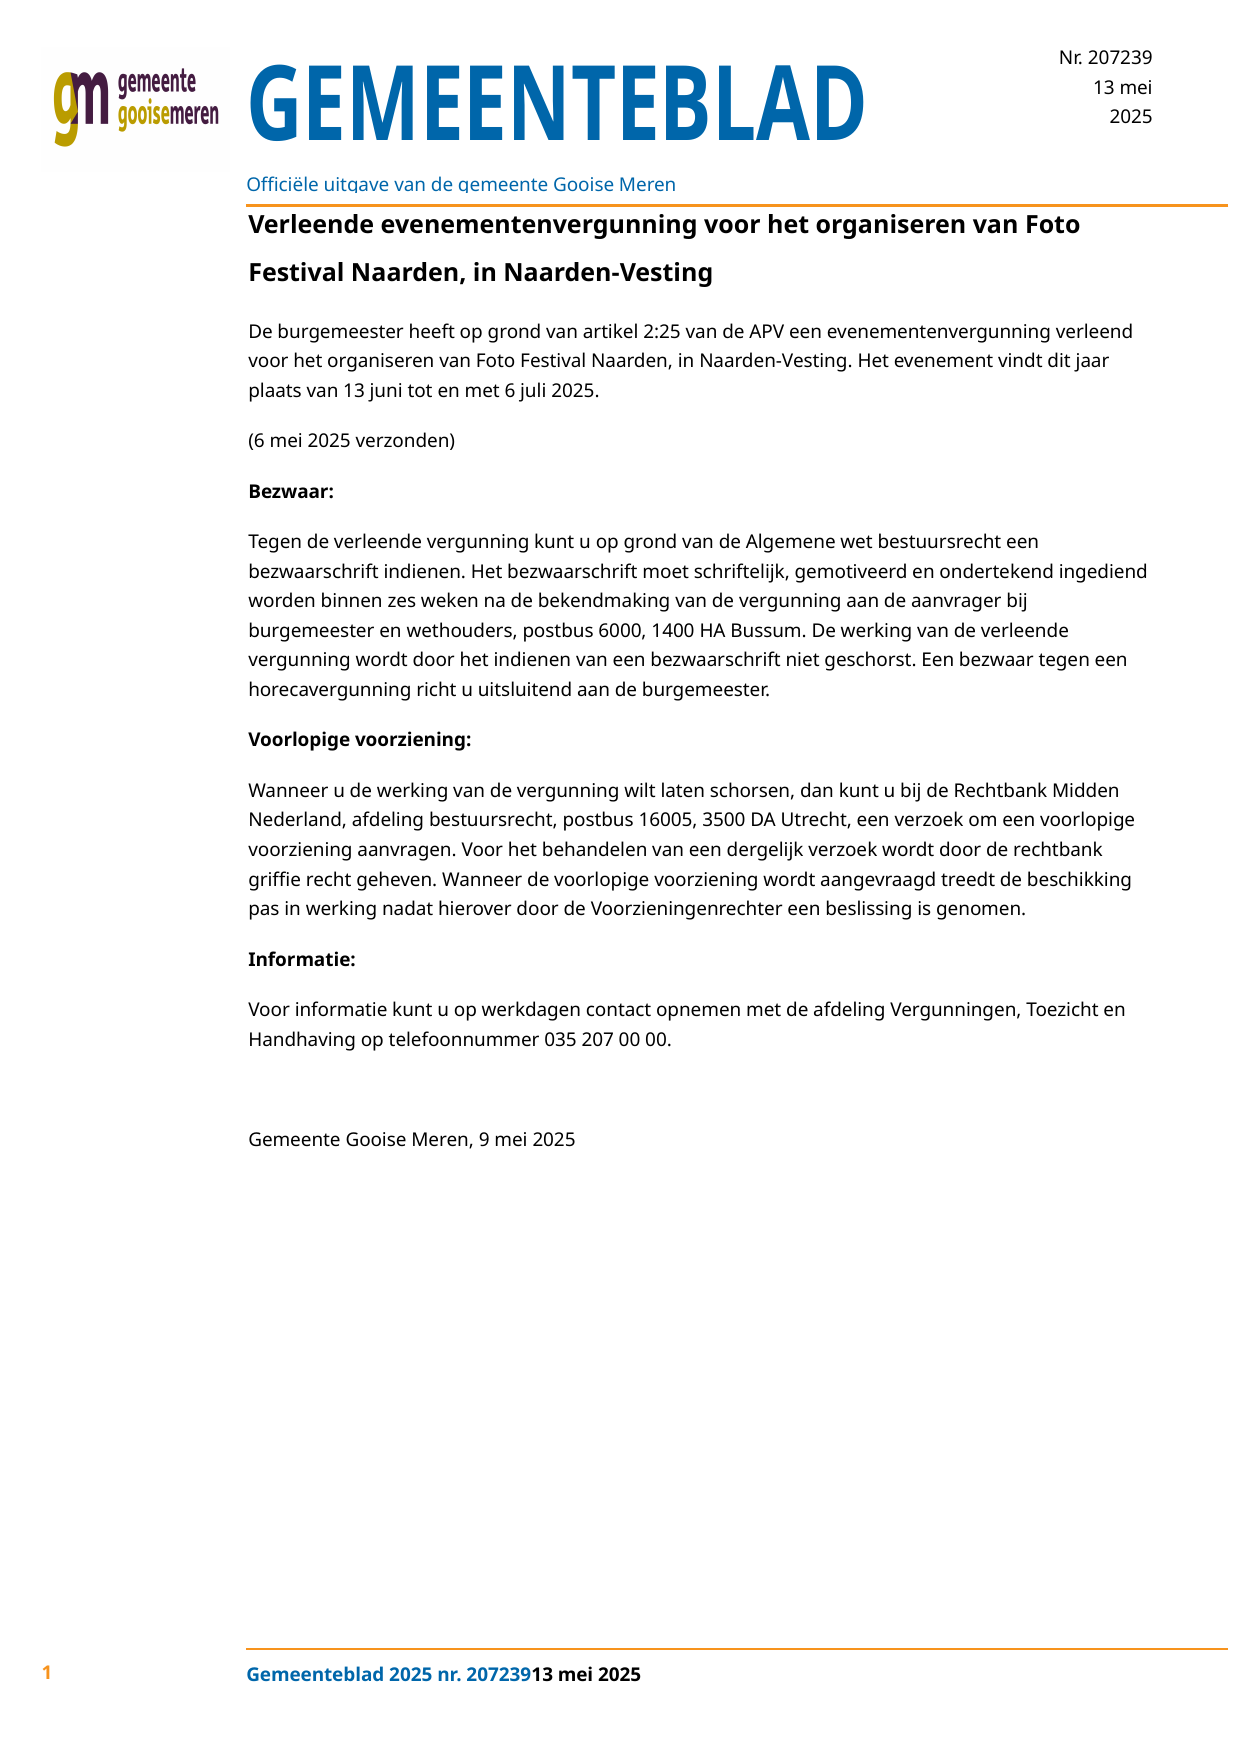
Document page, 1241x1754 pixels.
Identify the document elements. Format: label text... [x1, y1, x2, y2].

text Voor informatie kunt u op werkdagen contact opnemen met de afdeling Vergunningen, Toezicht en Handhaving op telefoonnummer 035 207 00 00. [248, 996, 1152, 1052]
text Gemeente Gooise Meren, 9 mei 2025 [248, 1127, 1152, 1152]
text Voorlopige voorziening: [248, 727, 1152, 752]
text Tegen de verleende vergunning kunt u op grond van de Algemene wet bestuursrecht een bezwaarschrift indienen. Het bezwaarschrift moet schriftelijk, gemotiveerd en ondertekend ingediend worden binnen zes weken na de bekendmaking van de vergunning aan de aanvrager bij burgemeester en wethouders, postbus 6000, 1400 HA Bussum. De werking van de verleende vergunning wordt door het indienen van een bezwaarschrift niet geschorst. Een bezwaar tegen een horecavergunning richt u uitsluitend aan de burgemeester. [248, 528, 1152, 702]
text Wanneer u de werking van de vergunning wilt laten schorsen, dan kunt u bij de Rechtbank Midden Nederland, afdeling bestuursrecht, postbus 16005, 3500 DA Utrecht, een verzoek om een voorlopige voorziening aanvragen. Voor het behandelen van een dergelijk verzoek wordt door de rechtbank griffie recht geheven. Wanneer de voorlopige voorziening wordt aangevraagd treedt de beschikking pas in werking nadat hierover door de Voorzieningenrechter een beslissing is genomen. [248, 777, 1152, 921]
text (6 mei 2025 verzonden) [248, 427, 1152, 453]
text Bezwaar: [248, 478, 1152, 504]
text Verleende evenementenvergunning voor het organiseren van Foto Festival Naarden, in Naarden-Vesting [248, 207, 1152, 288]
text De burgemeester heeft op grond van artikel 2:25 van de APV een evenementenvergunning verleend voor het organiseren van Foto Festival Naarden, in Naarden-Vesting. Het evenement vindt dit jaar plaats van 13 juni tot en met 6 juli 2025. [248, 318, 1152, 403]
picture [41, 47, 231, 172]
text Informatie: [248, 946, 1152, 972]
